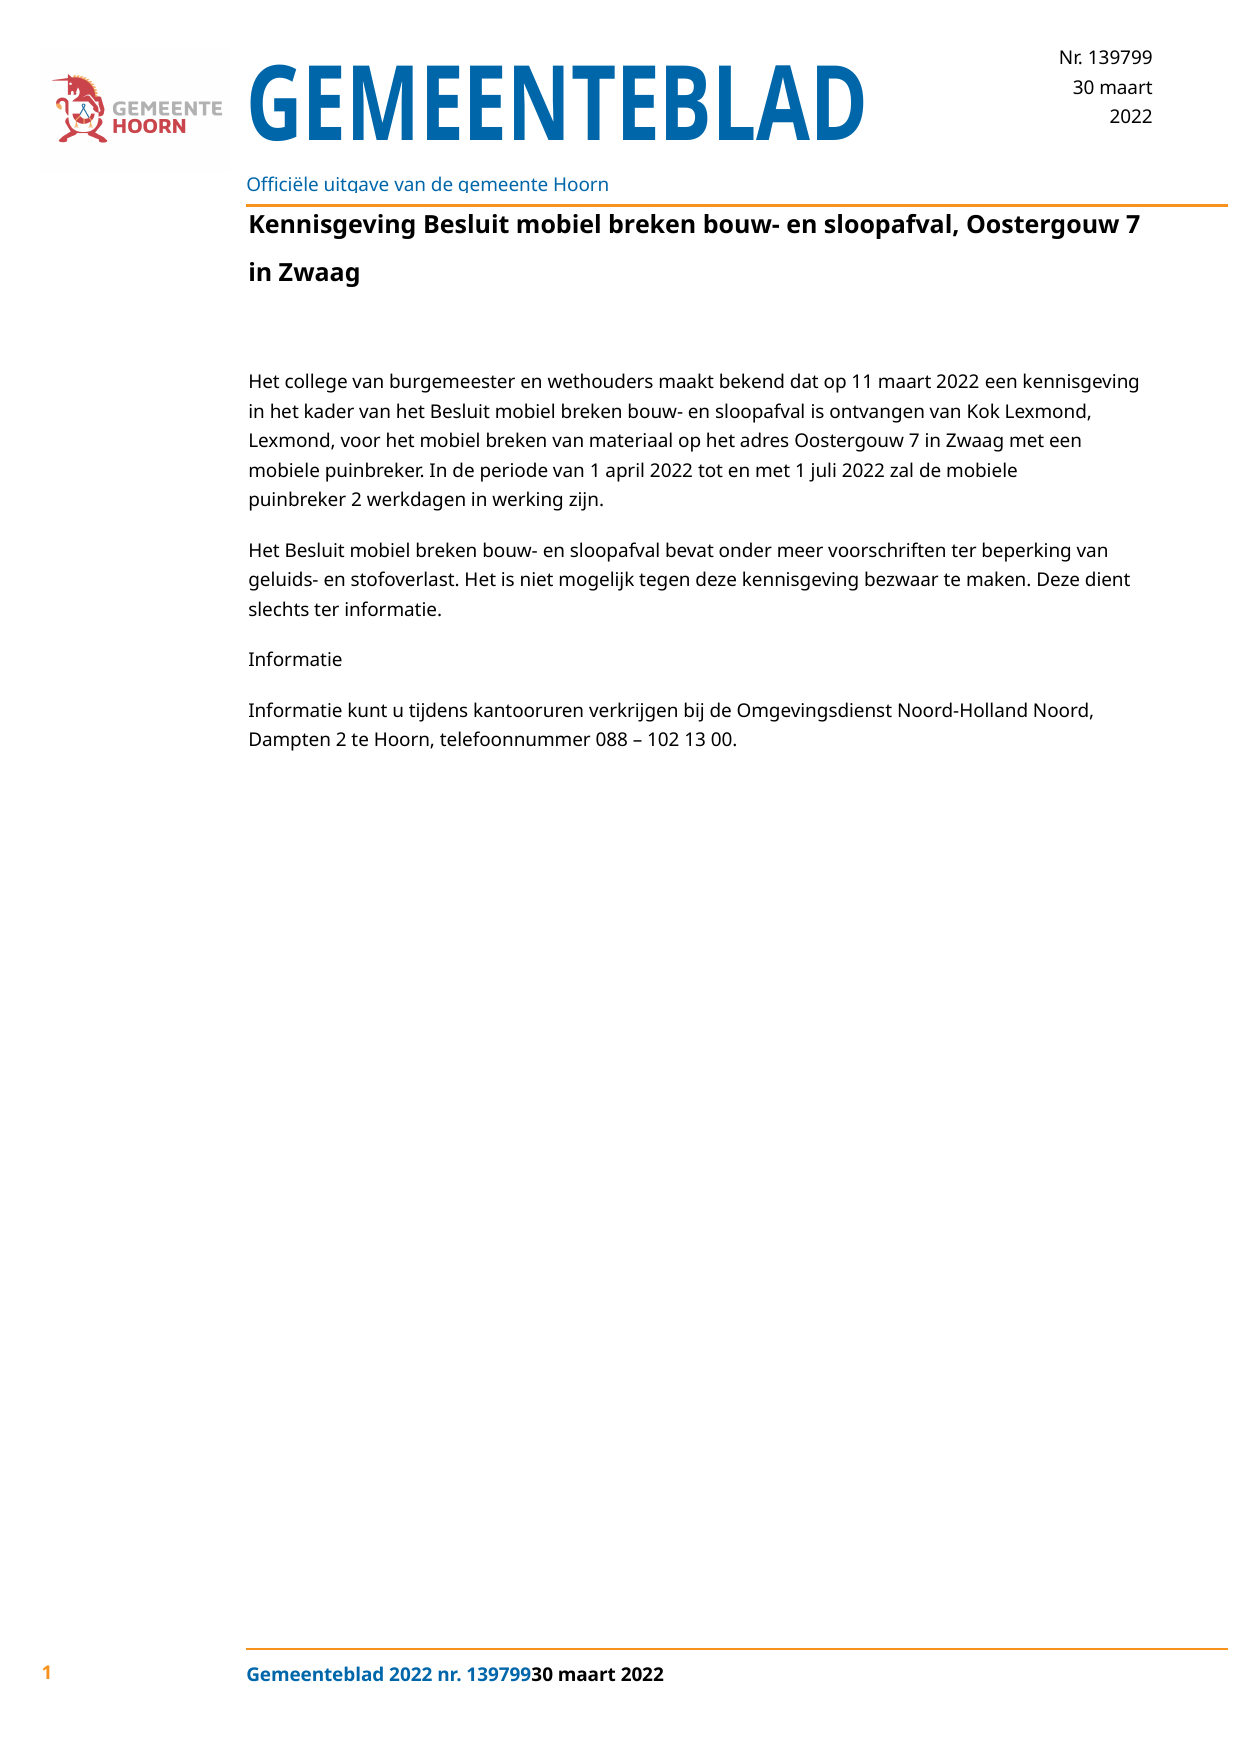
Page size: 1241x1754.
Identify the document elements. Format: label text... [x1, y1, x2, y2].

text Informatie [248, 647, 1152, 672]
text Het Besluit mobiel breken bouw- en sloopafval bevat onder meer voorschriften ter beperking van geluids- en stofoverlast. Het is niet mogelijk tegen deze kennisgeving bezwaar te maken. Deze dient slechts ter informatie. [248, 537, 1152, 622]
text Het college van burgemeester en wethouders maakt bekend dat op 11 maart 2022 een kennisgeving in het kader van het Besluit mobiel breken bouw- en sloopafval is ontvangen van Kok Lexmond, Lexmond, voor het mobiel breken van materiaal op het adres Oostergouw 7 in Zwaag met een mobiele puinbreker. In de periode van 1 april 2022 tot en met 1 juli 2022 zal de mobiele puinbreker 2 werkdagen in werking zijn. [248, 368, 1152, 512]
text Informatie kunt u tijdens kantooruren verkrijgen bij de Omgevingsdienst Noord-Holland Noord, Dampten 2 te Hoorn, telefoonnummer 088 – 102 13 00. [248, 697, 1152, 752]
text Kennisgeving Besluit mobiel breken bouw- en sloopafval, Oostergouw 7 in Zwaag [248, 207, 1152, 288]
picture [41, 47, 231, 172]
